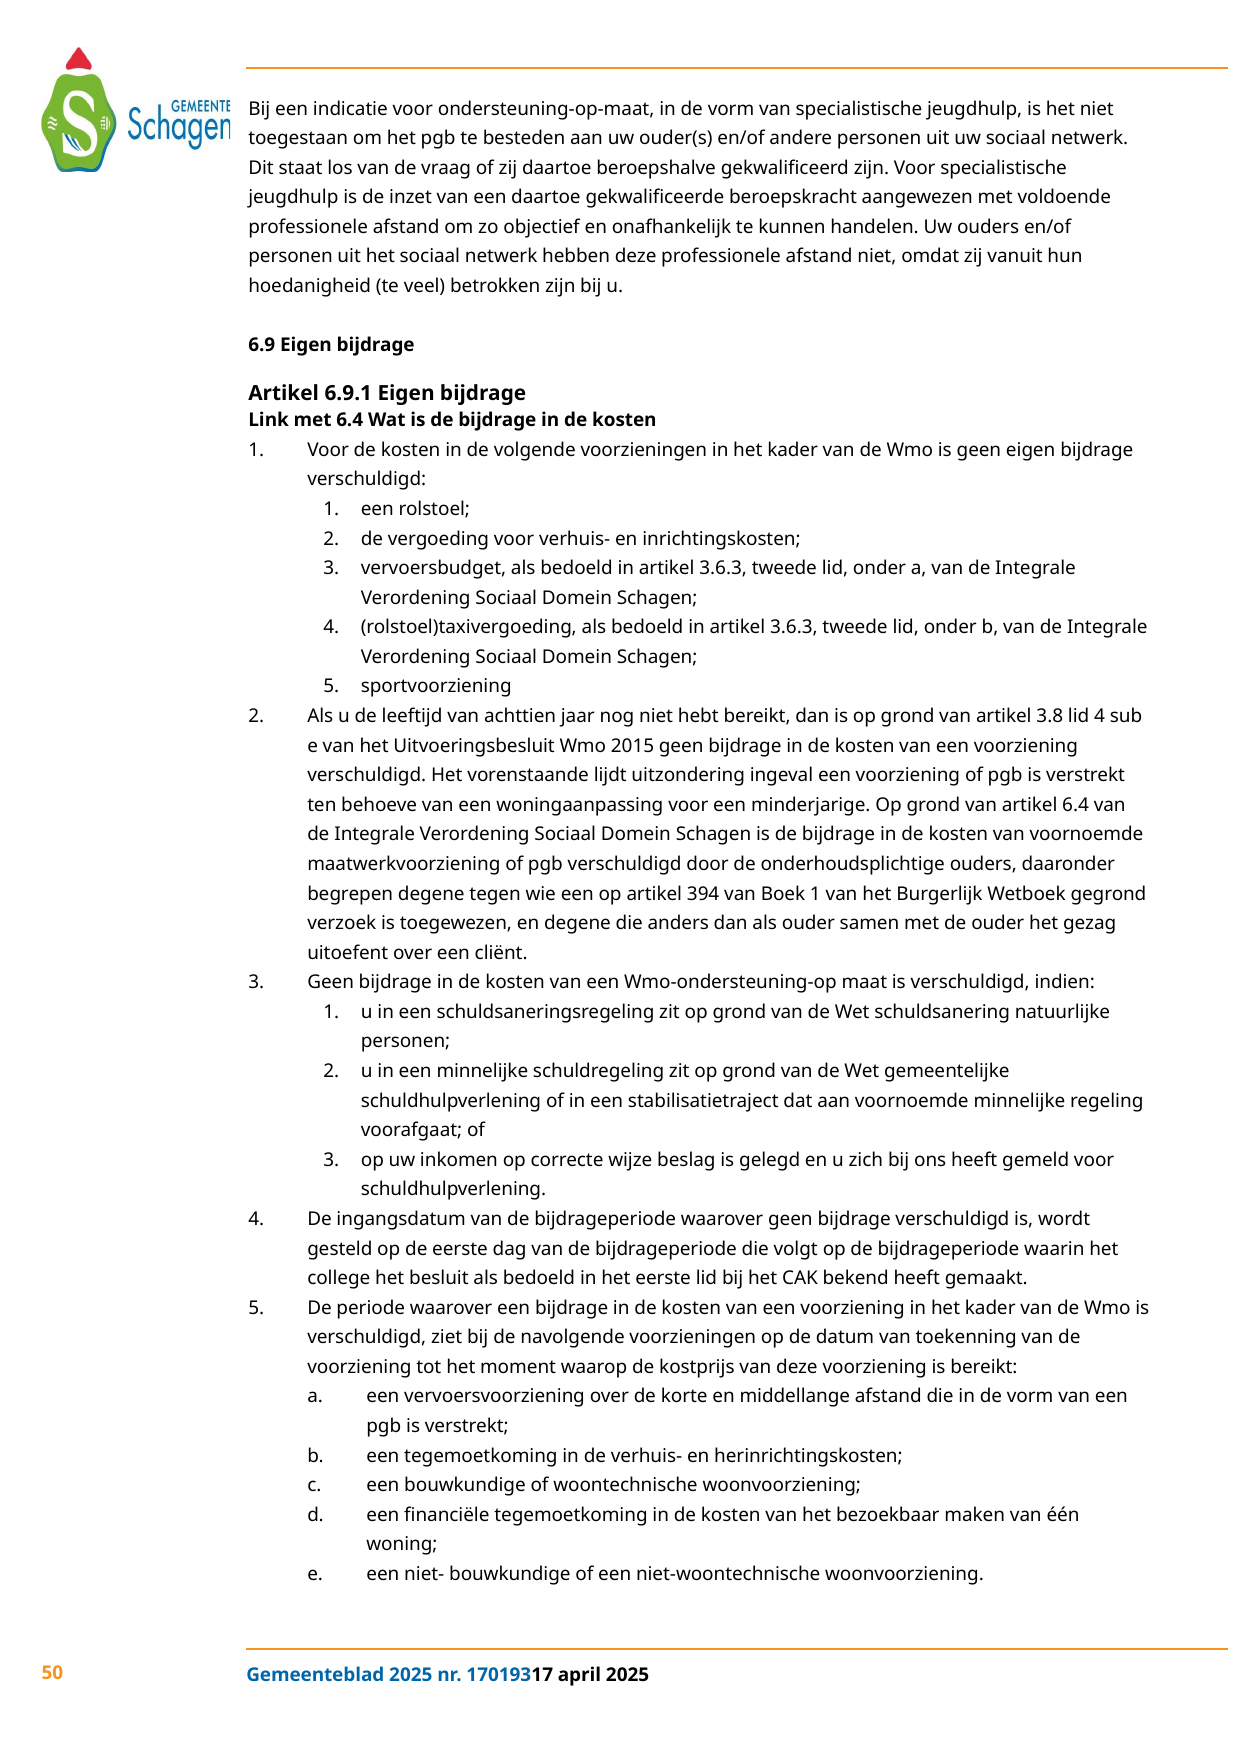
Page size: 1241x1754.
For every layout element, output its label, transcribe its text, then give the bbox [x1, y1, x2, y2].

list een vervoersvoorziening over de korte en middellange afstand die in de vorm van een pgb is verstrekt; [307, 1383, 1152, 1438]
list De ingangsdatum van de bijdrageperiode waarover geen bijdrage verschuldigd is, wordt gesteld op de eerste dag van de bijdrageperiode die volgt op de bijdrageperiode waarin het college het besluit als bedoeld in het eerste lid bij het CAK bekend heeft gemaakt. [248, 1205, 1152, 1290]
list u in een schuldsaneringsregeling zit op grond van de Wet schuldsanering natuurlijke personen; [323, 998, 1152, 1053]
list (rolstoel)taxivergoeding, als bedoeld in artikel 3.6.3, tweede lid, onder b, van de Integrale Verordening Sociaal Domein Schagen; [323, 613, 1152, 669]
list Als u de leeftijd van achttien jaar nog niet hebt bereikt, dan is op grond van artikel 3.8 lid 4 sub e van het Uitvoeringsbesluit Wmo 2015 geen bijdrage in de kosten van een voorziening verschuldigd. Het vorenstaande lijdt uitzondering ingeval een voorziening of pgb is verstrekt ten behoeve van een woningaanpassing voor een minderjarige. Op grond van artikel 6.4 van de Integrale Verordening Sociaal Domein Schagen is de bijdrage in de kosten van voornoemde maatwerkvoorziening of pgb verschuldigd door de onderhoudsplichtige ouders, daaronder begrepen degene tegen wie een op artikel 394 van Boek 1 van het Burgerlijk Wetboek gegrond verzoek is toegewezen, en degene die anders dan als ouder samen met de ouder het gezag uitoefent over een cliënt. [248, 702, 1152, 965]
list Voor de kosten in de volgende voorzieningen in het kader van de Wmo is geen eigen bijdrage verschuldigd: [248, 436, 1152, 491]
list sportvoorziening [323, 673, 1152, 698]
list Geen bijdrage in de kosten van een Wmo-ondersteuning-op maat is verschuldigd, indien: [248, 968, 1152, 994]
list een niet- bouwkundige of een niet-woontechnische woonvoorziening. [307, 1560, 1152, 1586]
text 6.9 Eigen bijdrage [248, 331, 1152, 357]
picture [41, 47, 231, 172]
list De periode waarover een bijdrage in de kosten van een voorziening in het kader van de Wmo is verschuldigd, ziet bij de navolgende voorzieningen op de datum van toekenning van de voorziening tot het moment waarop de kostprijs van deze voorziening is bereikt: [248, 1294, 1152, 1379]
list een tegemoetkoming in de verhuis- en herinrichtingskosten; [307, 1442, 1152, 1468]
text Link met 6.4 Wat is de bijdrage in de kosten [248, 406, 1152, 432]
list een rolstoel; [323, 495, 1152, 521]
list op uw inkomen op correcte wijze beslag is gelegd en u zich bij ons heeft gemeld voor schuldhulpverlening. [323, 1146, 1152, 1201]
list vervoersbudget, als bedoeld in artikel 3.6.3, tweede lid, onder a, van de Integrale Verordening Sociaal Domein Schagen; [323, 554, 1152, 610]
text Artikel 6.9.1 Eigen bijdrage [248, 378, 1152, 406]
list een bouwkundige of woontechnische woonvoorziening; [307, 1471, 1152, 1497]
list u in een minnelijke schuldregeling zit op grond van de Wet gemeentelijke schuldhulpverlening of in een stabilisatietraject dat aan voornoemde minnelijke regeling voorafgaat; of [323, 1057, 1152, 1142]
list een financiële tegemoetkoming in de kosten van het bezoekbaar maken van één woning; [307, 1501, 1152, 1556]
text Bij een indicatie voor ondersteuning-op-maat, in de vorm van specialistische jeugdhulp, is het niet toegestaan om het pgb te besteden aan uw ouder(s) en/of andere personen uit uw sociaal netwerk. Dit staat los van de vraag of zij daartoe beroepshalve gekwalificeerd zijn. Voor specialistische jeugdhulp is de inzet van een daartoe gekwalificeerde beroepskracht aangewezen met voldoende professionele afstand om zo objectief en onafhankelijk te kunnen handelen. Uw ouders en/of personen uit het sociaal netwerk hebben deze professionele afstand niet, omdat zij vanuit hun hoedanigheid (te veel) betrokken zijn bij u. [248, 95, 1152, 298]
list de vergoeding voor verhuis- en inrichtingskosten; [323, 525, 1152, 551]
